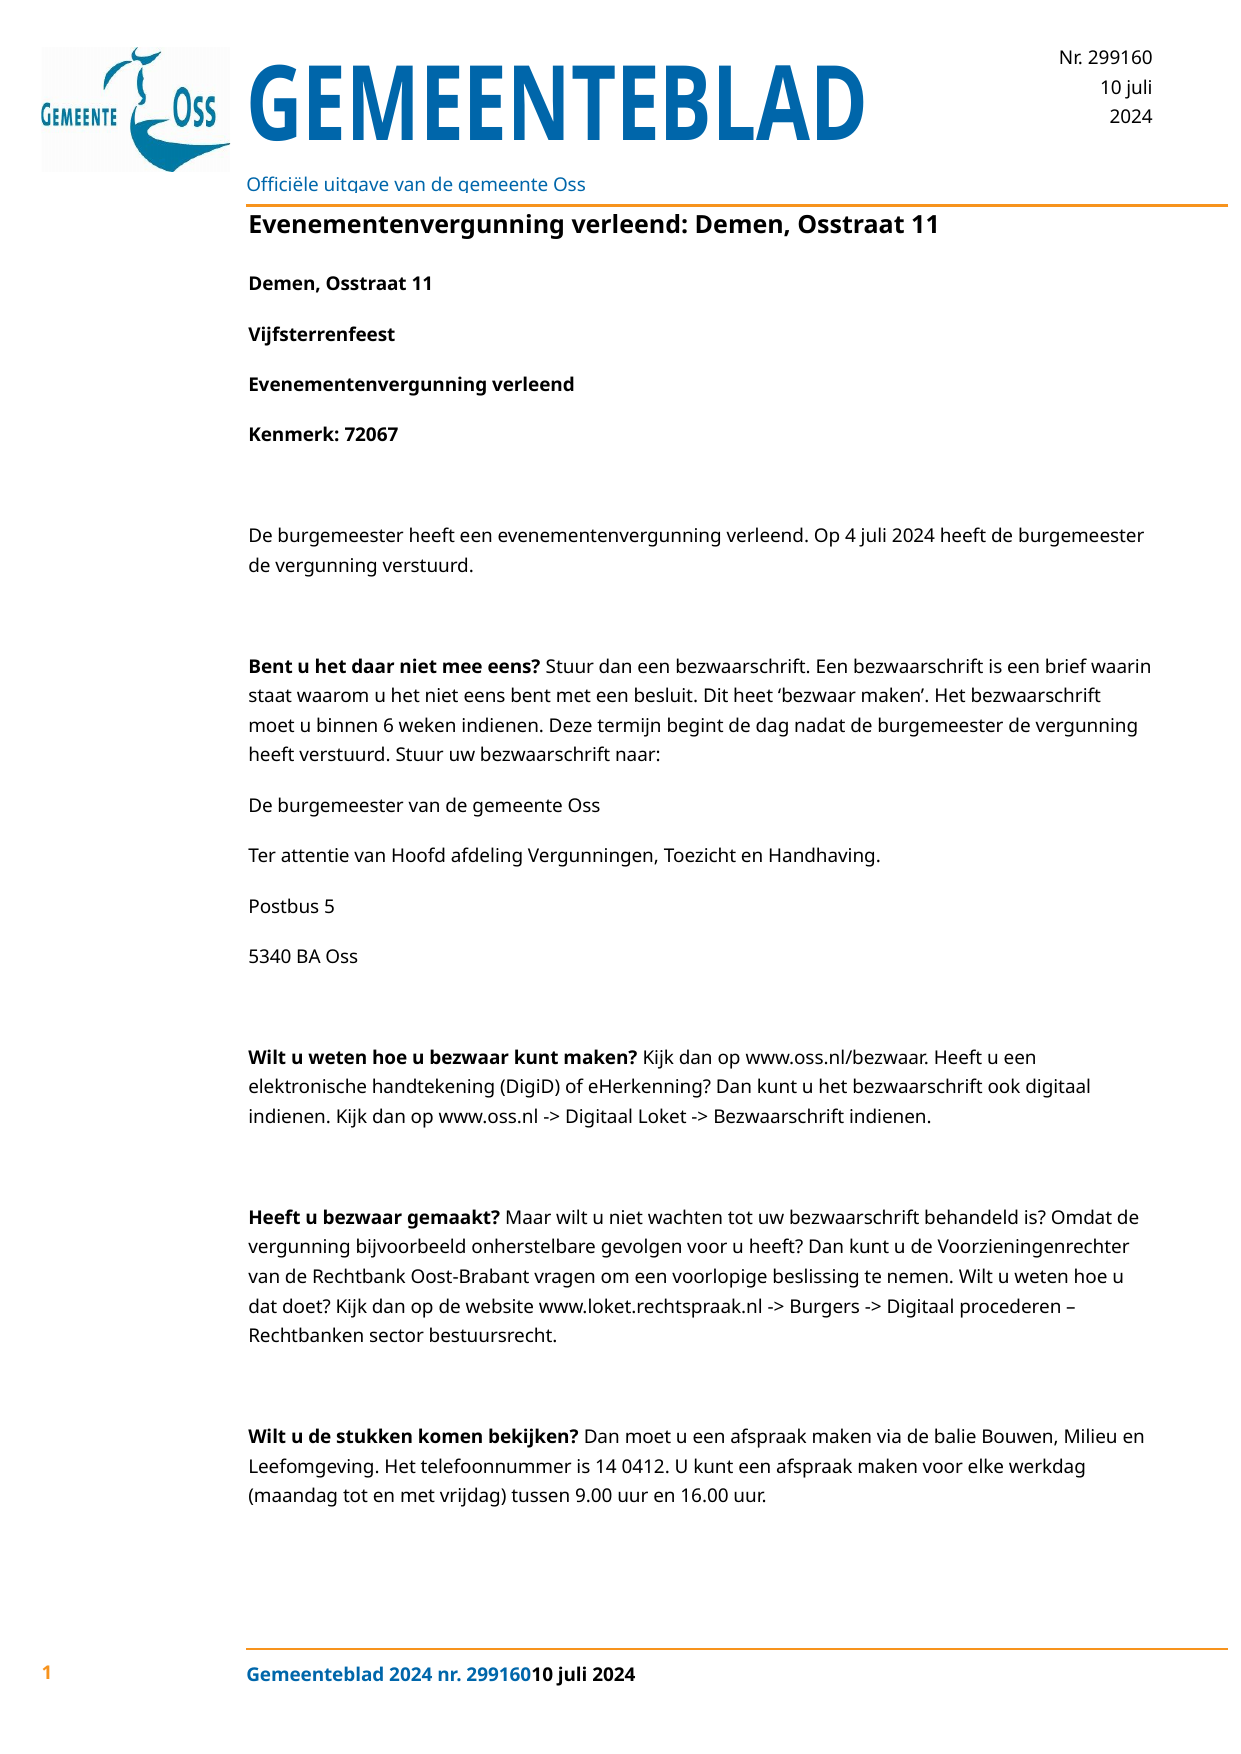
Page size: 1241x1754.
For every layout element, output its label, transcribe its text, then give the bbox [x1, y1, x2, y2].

text Ter attentie van Hoofd afdeling Vergunningen, Toezicht en Handhaving. [248, 842, 1152, 868]
text Heeft u bezwaar gemaakt? Maar wilt u niet wachten tot uw bezwaarschrift behandeld is? Omdat de vergunning bijvoorbeeld onherstelbare gevolgen voor u heeft? Dan kunt u de Voorzieningenrechter van de Rechtbank Oost-Brabant vragen om een voorlopige beslissing te nemen. Wilt u weten hoe u dat doet? Kijk dan op de website www.loket.rechtspraak.nl -> Burgers -> Digitaal procederen – Rechtbanken sector bestuursrecht. [248, 1204, 1152, 1348]
text Bent u het daar niet mee eens? Stuur dan een bezwaarschrift. Een bezwaarschrift is een brief waarin staat waarom u het niet eens bent met een besluit. Dit heet ‘bezwaar maken’. Het bezwaarschrift moet u binnen 6 weken indienen. Deze termijn begint de dag nadat de burgemeester de vergunning heeft verstuurd. Stuur uw bezwaarschrift naar: [248, 653, 1152, 767]
text Kenmerk: 72067 [248, 422, 1152, 447]
text Wilt u de stukken komen bekijken? Dan moet u een afspraak maken via de balie Bouwen, Milieu en Leefomgeving. Het telefoonnummer is 14 0412. U kunt een afspraak maken voor elke werkdag (maandag tot en met vrijdag) tussen 9.00 uur en 16.00 uur. [248, 1423, 1152, 1508]
text De burgemeester heeft een evenementenvergunning verleend. Op 4 juli 2024 heeft de burgemeester de vergunning verstuurd. [248, 522, 1152, 578]
text Demen, Osstraat 11 [248, 270, 1152, 296]
text Vijfsterrenfeest [248, 321, 1152, 346]
text De burgemeester van de gemeente Oss [248, 792, 1152, 818]
picture [41, 47, 231, 172]
text Postbus 5 [248, 893, 1152, 918]
text Evenementenvergunning verleend: Demen, Osstraat 11 [248, 207, 1152, 241]
text 5340 BA Oss [248, 943, 1152, 969]
text Evenementenvergunning verleend [248, 371, 1152, 397]
text Wilt u weten hoe u bezwaar kunt maken? Kijk dan op www.oss.nl/bezwaar. Heeft u een elektronische handtekening (DigiD) of eHerkenning? Dan kunt u het bezwaarschrift ook digitaal indienen. Kijk dan op www.oss.nl -> Digitaal Loket -> Bezwaarschrift indienen. [248, 1044, 1152, 1129]
